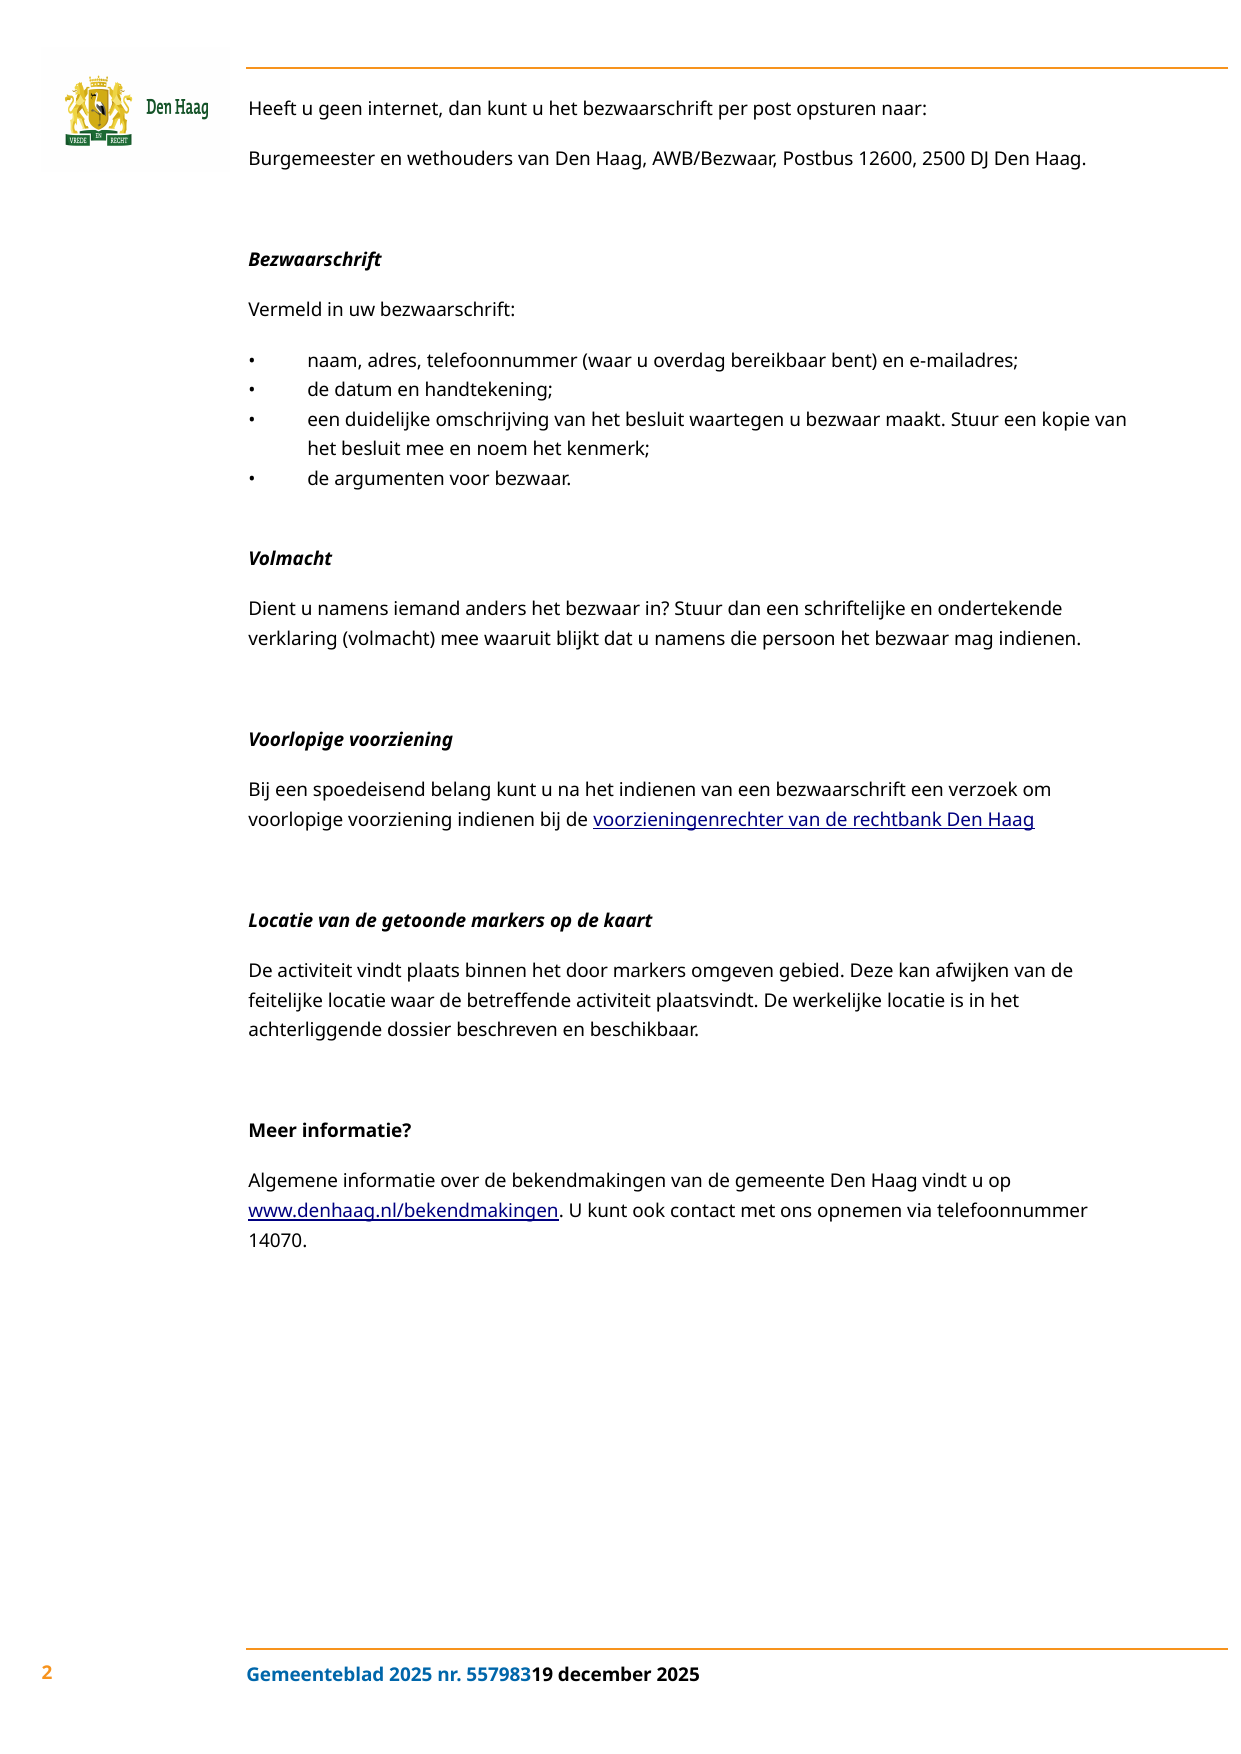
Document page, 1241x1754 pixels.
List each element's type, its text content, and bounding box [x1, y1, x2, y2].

text Bij een spoedeisend belang kunt u na het indienen van een bezwaarschrift een verzoek om voorlopige voorziening indienen bij de voorzieningenrechter van de rechtbank Den Haag [248, 776, 1152, 832]
text Heeft u geen internet, dan kunt u het bezwaarschrift per post opsturen naar: [248, 95, 1152, 121]
text Algemene informatie over de bekendmakingen van de gemeente Den Haag vindt u op www.denhaag.nl/bekendmakingen. U kunt ook contact met ons opnemen via telefoonnummer 14070. [248, 1168, 1152, 1253]
picture [41, 47, 231, 172]
list de argumenten voor bezwaar. [248, 465, 1152, 491]
text Locatie van de getoonde markers op de kaart [248, 907, 1152, 933]
text Bezwaarschrift [248, 246, 1152, 272]
text Meer informatie? [248, 1117, 1152, 1143]
text De activiteit vindt plaats binnen het door markers omgeven gebied. Deze kan afwijken van de feitelijke locatie waar de betreffende activiteit plaatsvindt. De werkelijke locatie is in het achterliggende dossier beschreven en beschikbaar. [248, 957, 1152, 1042]
text Dient u namens iemand anders het bezwaar in? Stuur dan een schriftelijke en ondertekende verklaring (volmacht) mee waaruit blijkt dat u namens die persoon het bezwaar mag indienen. [248, 596, 1152, 651]
text Burgemeester en wethouders van Den Haag, AWB/Bezwaar, Postbus 12600, 2500 DJ Den Haag. [248, 145, 1152, 171]
text Vermeld in uw bezwaarschrift: [248, 296, 1152, 322]
list een duidelijke omschrijving van het besluit waartegen u bezwaar maakt. Stuur een kopie van het besluit mee en noem het kenmerk; [248, 406, 1152, 461]
text Voorlopige voorziening [248, 726, 1152, 752]
text Volmacht [248, 545, 1152, 571]
list de datum en handtekening; [248, 376, 1152, 402]
list naam, adres, telefoonnummer (waar u overdag bereikbaar bent) en e-mailadres; [248, 347, 1152, 373]
